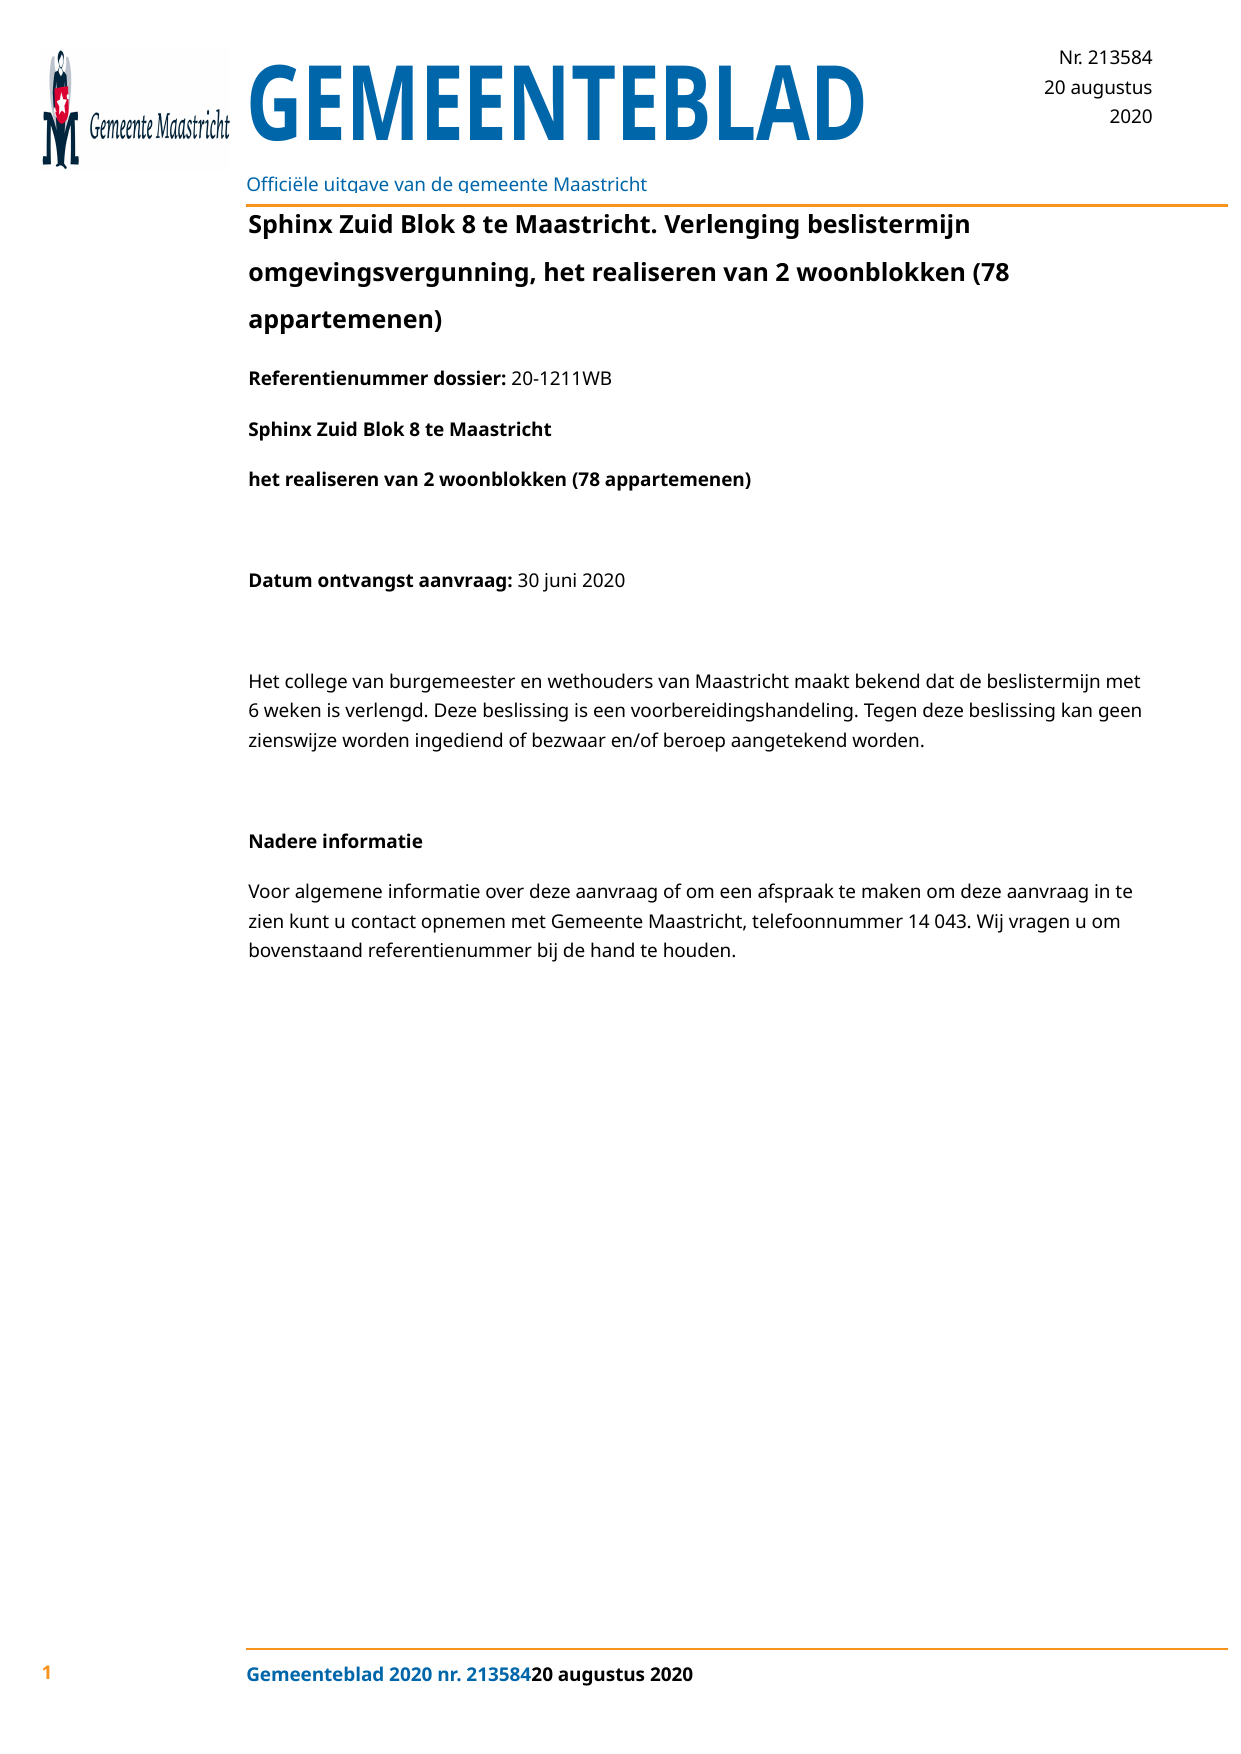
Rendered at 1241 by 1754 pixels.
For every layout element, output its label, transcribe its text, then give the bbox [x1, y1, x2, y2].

text Referentienummer dossier: 20-1211WB [248, 366, 1152, 391]
text Het college van burgemeester en wethouders van Maastricht maakt bekend dat de beslistermijn met 6 weken is verlengd. Deze beslissing is een voorbereidingshandeling. Tegen deze beslissing kan geen zienswijze worden ingediend of bezwaar en/of beroep aangetekend worden. [248, 668, 1152, 753]
text Sphinx Zuid Blok 8 te Maastricht [248, 416, 1152, 442]
text Sphinx Zuid Blok 8 te Maastricht. Verlenging beslistermijn omgevingsvergunning, het realiseren van 2 woonblokken (78 appartemenen) [248, 207, 1152, 336]
text Datum ontvangst aanvraag: 30 juni 2020 [248, 567, 1152, 593]
picture [41, 47, 231, 172]
text het realiseren van 2 woonblokken (78 appartemenen) [248, 466, 1152, 492]
text Voor algemene informatie over deze aanvraag of om een afspraak te maken om deze aanvraag in te zien kunt u contact opnemen met Gemeente Maastricht, telefoonnummer 14 043. Wij vragen u om bovenstaand referentienummer bij de hand te houden. [248, 878, 1152, 963]
text Nadere informatie [248, 828, 1152, 854]
